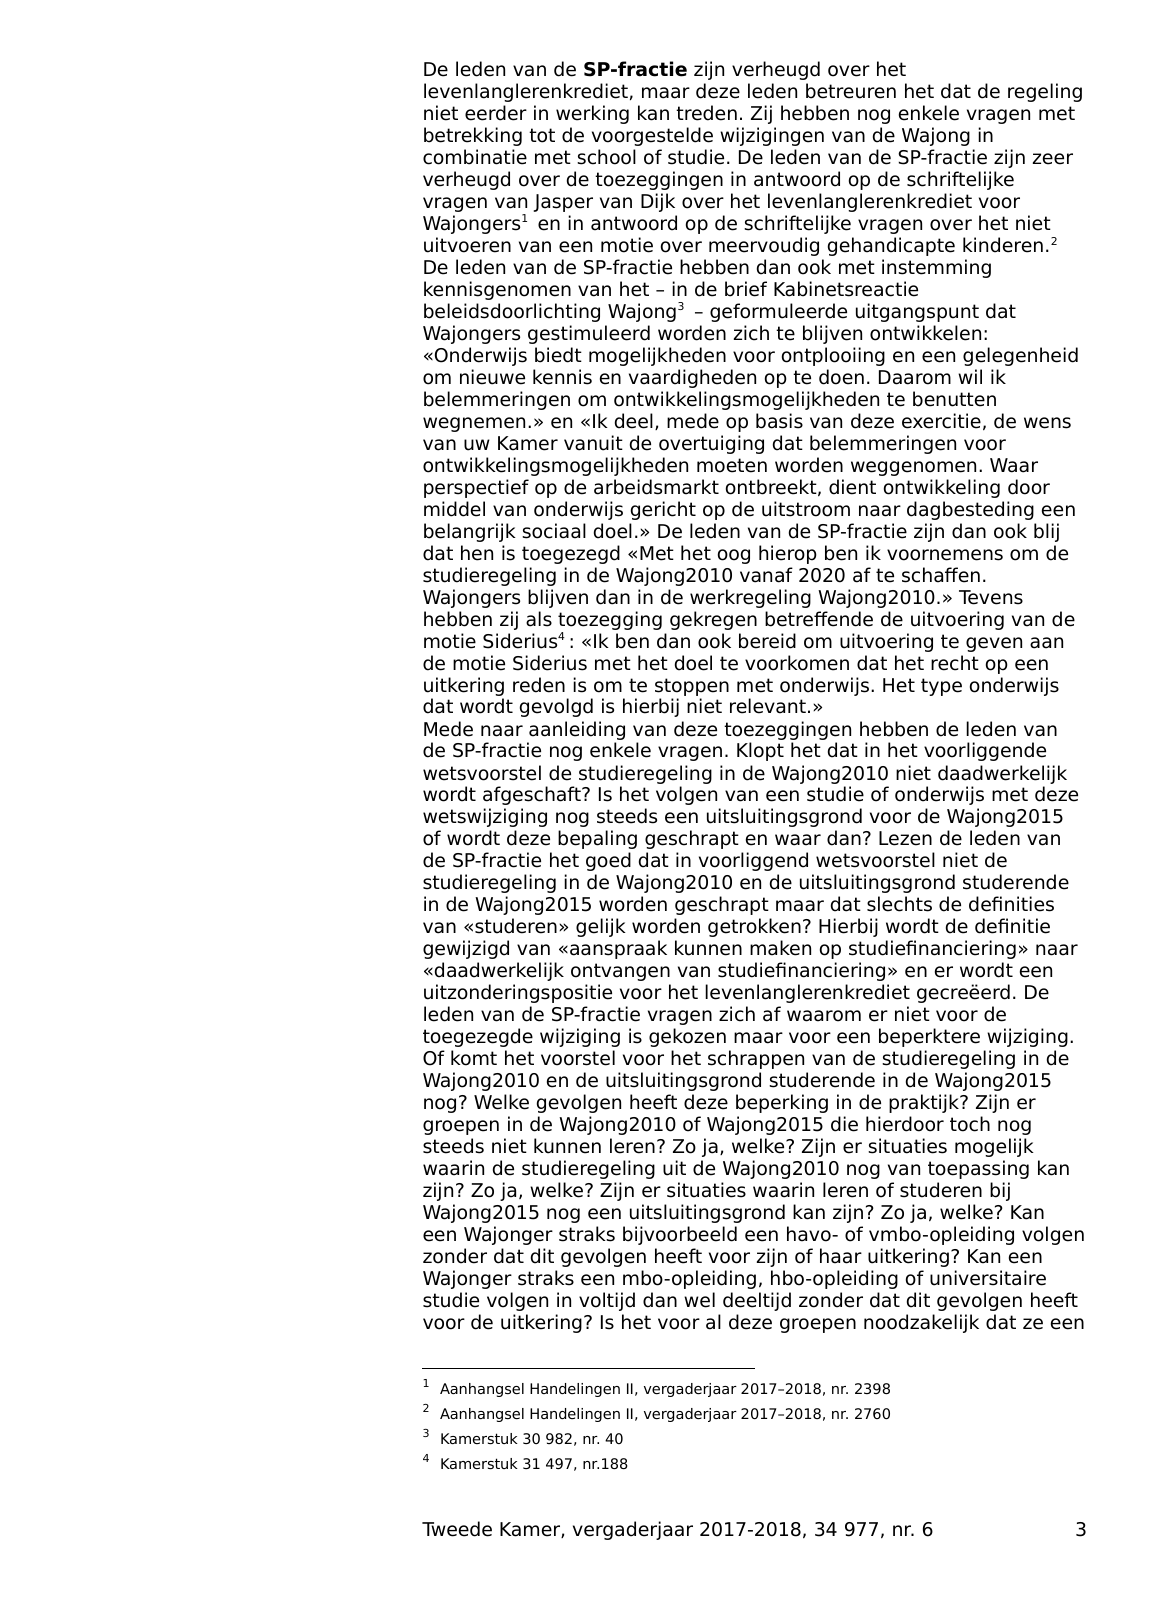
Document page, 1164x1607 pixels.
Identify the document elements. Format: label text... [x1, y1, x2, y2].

text Kamerstuk 31 497, nr.188 [422, 1452, 1087, 1474]
text Kamerstuk 30 982, nr. 40 [422, 1427, 1087, 1449]
text De leden van de SP-fractie zijn verheugd over het levenlanglerenkrediet, maar deze leden betreuren het dat de regeling niet eerder in werking kan treden. Zij hebben nog enkele vragen met betrekking tot de voorgestelde wijzigingen van de Wajong in combinatie met school of studie. De leden van de SP-fractie zijn zeer verheugd over de toezeggingen in antwoord op de schriftelijke vragen van Jasper van Dijk over het levenlanglerenkrediet voor Wajongers en in antwoord op de schriftelijke vragen over het niet uitvoeren van een motie over meervoudig gehandicapte kinderen. De leden van de SP-fractie hebben dan ook met instemming kennisgenomen van het – in de brief Kabinetsreactie beleidsdoorlichting Wajong – geformuleerde uitgangspunt dat Wajongers gestimuleerd worden zich te blijven ontwikkelen: «Onderwijs biedt mogelijkheden voor ontplooiing en een gelegenheid om nieuwe kennis en vaardigheden op te doen. Daarom wil ik belemmeringen om ontwikkelingsmogelijkheden te benutten wegnemen.» en «Ik deel, mede op basis van deze exercitie, de wens van uw Kamer vanuit de overtuiging dat belemmeringen voor ontwikkelingsmogelijkheden moeten worden weggenomen. Waar perspectief op de arbeidsmarkt ontbreekt, dient ontwikkeling door middel van onderwijs gericht op de uitstroom naar dagbesteding een belangrijk sociaal doel.» De leden van de SP-fractie zijn dan ook blij dat hen is toegezegd «Met het oog hierop ben ik voornemens om de studieregeling in de Wajong2010 vanaf 2020 af te schaffen. Wajongers blijven dan in de werkregeling Wajong2010.» Tevens hebben zij als toezegging gekregen betreffende de uitvoering van de motie Siderius: «Ik ben dan ook bereid om uitvoering te geven aan de motie Siderius met het doel te voorkomen dat het recht op een uitkering reden is om te stoppen met onderwijs. Het type onderwijs dat wordt gevolgd is hierbij niet relevant.» [422, 59, 1087, 718]
text Aanhangsel Handelingen II, vergaderjaar 2017–2018, nr. 2760 [422, 1402, 1087, 1424]
text Aanhangsel Handelingen II, vergaderjaar 2017–2018, nr. 2398 [422, 1377, 1087, 1399]
text Mede naar aanleiding van deze toezeggingen hebben de leden van de SP-fractie nog enkele vragen. Klopt het dat in het voorliggende wetsvoorstel de studieregeling in de Wajong2010 niet daadwerkelijk wordt afgeschaft? Is het volgen van een studie of onderwijs met deze wetswijziging nog steeds een uitsluitingsgrond voor de Wajong2015 of wordt deze bepaling geschrapt en waar dan? Lezen de leden van de SP-fractie het goed dat in voorliggend wetsvoorstel niet de studieregeling in de Wajong2010 en de uitsluitingsgrond studerende in de Wajong2015 worden geschrapt maar dat slechts de definities van «studeren» gelijk worden getrokken? Hierbij wordt de definitie gewijzigd van «aanspraak kunnen maken op studiefinanciering» naar «daadwerkelijk ontvangen van studiefinanciering» en er wordt een uitzonderingspositie voor het levenlanglerenkrediet gecreëerd. De leden van de SP-fractie vragen zich af waarom er niet voor de toegezegde wijziging is gekozen maar voor een beperktere wijziging. Of komt het voorstel voor het schrappen van de studieregeling in de Wajong2010 en de uitsluitingsgrond studerende in de Wajong2015 nog? Welke gevolgen heeft deze beperking in de praktijk? Zijn er groepen in de Wajong2010 of Wajong2015 die hierdoor toch nog steeds niet kunnen leren? Zo ja, welke? Zijn er situaties mogelijk waarin de studieregeling uit de Wajong2010 nog van toepassing kan zijn? Zo ja, welke? Zijn er situaties waarin leren of studeren bij Wajong2015 nog een uitsluitingsgrond kan zijn? Zo ja, welke? Kan een Wajonger straks bijvoorbeeld een havo- of vmbo-opleiding volgen zonder dat dit gevolgen heeft voor zijn of haar uitkering? Kan een Wajonger straks een mbo-opleiding, hbo-opleiding of universitaire studie volgen in voltijd dan wel deeltijd zonder dat dit gevolgen heeft voor de uitkering? Is het voor al deze groepen noodzakelijk dat ze een [422, 718, 1087, 1334]
